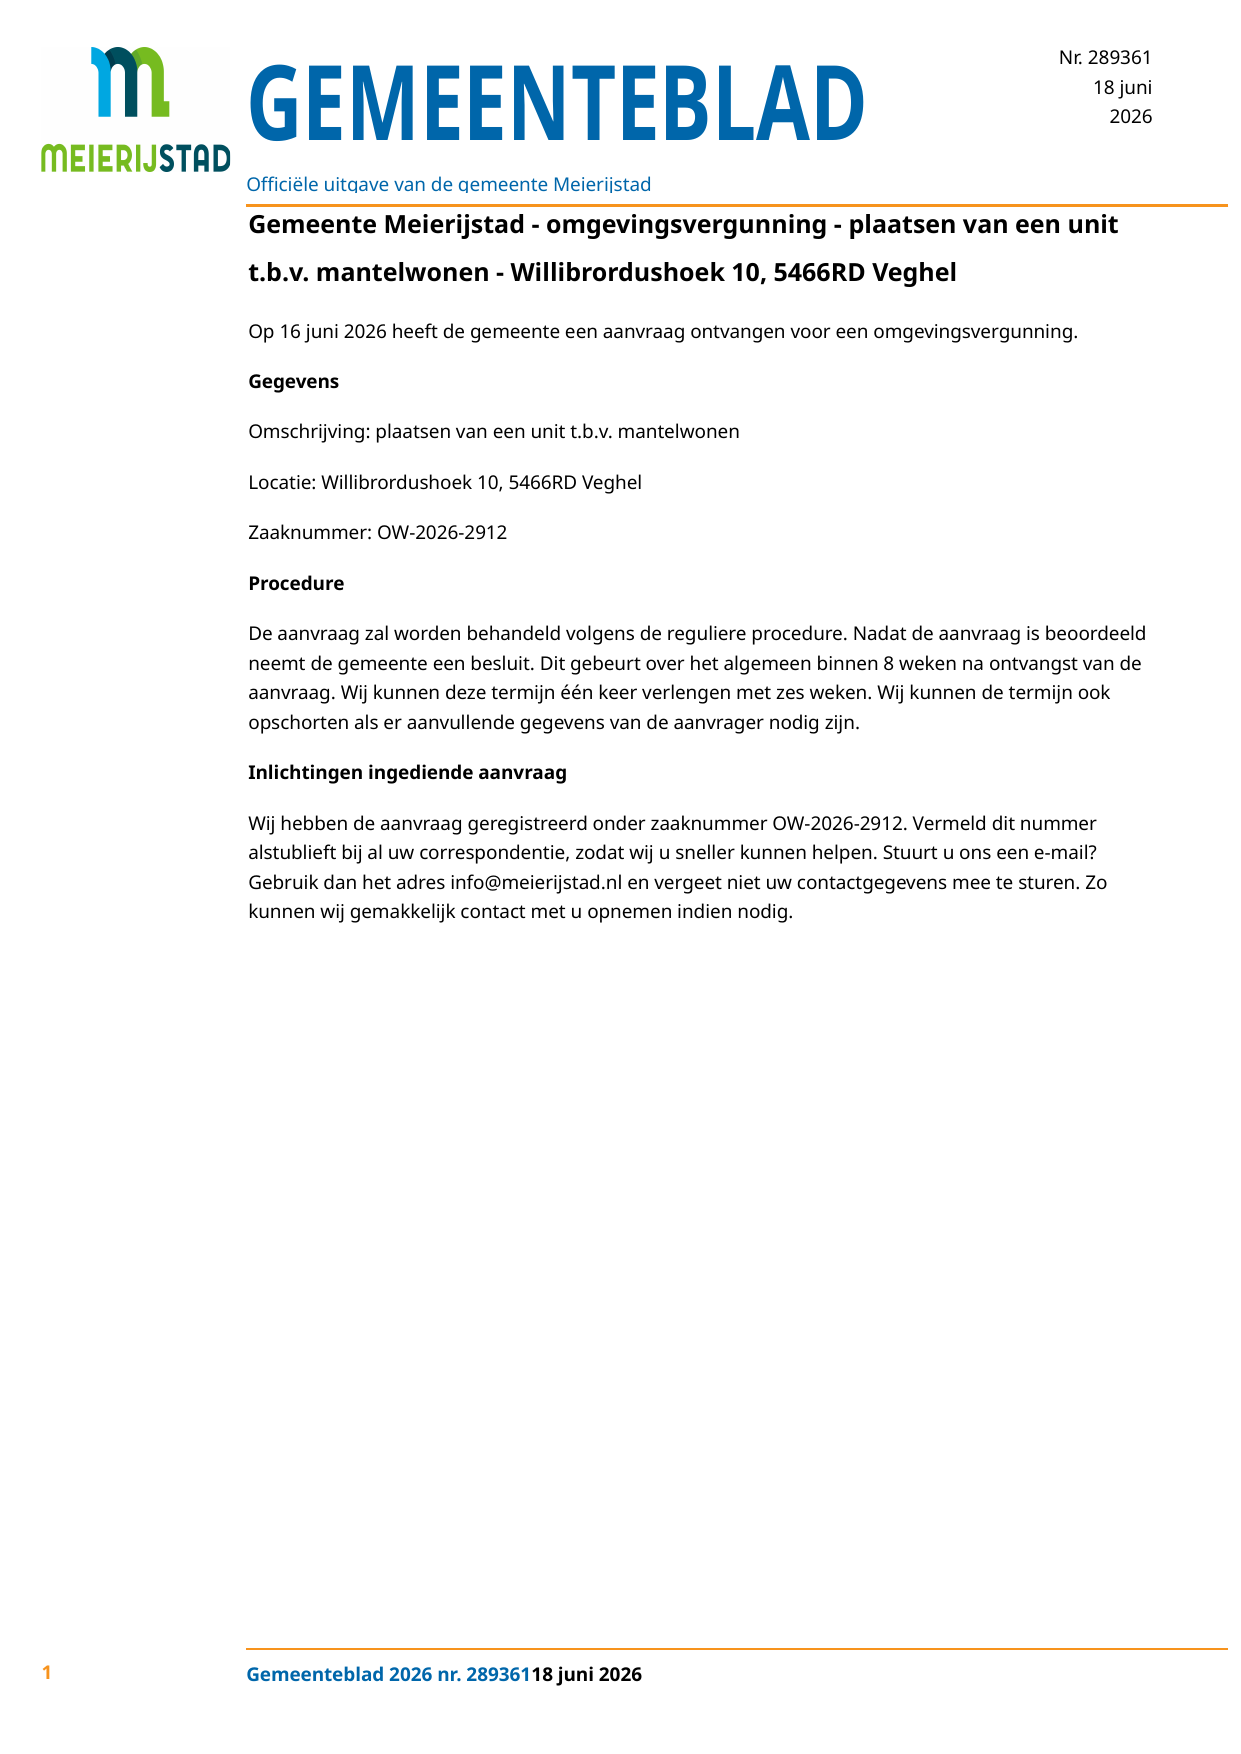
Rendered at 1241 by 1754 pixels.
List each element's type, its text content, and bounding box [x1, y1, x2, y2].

text Locatie: Willibrordushoek 10, 5466RD Veghel [248, 469, 1152, 495]
text De aanvraag zal worden behandeld volgens de reguliere procedure. Nadat de aanvraag is beoordeeld neemt de gemeente een besluit. Dit gebeurt over het algemeen binnen 8 weken na ontvangst van de aanvraag. Wij kunnen deze termijn één keer verlengen met zes weken. Wij kunnen de termijn ook opschorten als er aanvullende gegevens van de aanvrager nodig zijn. [248, 620, 1152, 735]
picture [41, 47, 231, 172]
text Procedure [248, 570, 1152, 596]
text Op 16 juni 2026 heeft de gemeente een aanvraag ontvangen voor een omgevingsvergunning. [248, 318, 1152, 344]
text Gemeente Meierijstad - omgevingsvergunning - plaatsen van een unit t.b.v. mantelwonen - Willibrordushoek 10, 5466RD Veghel [248, 207, 1152, 288]
text Zaaknummer: OW-2026-2912 [248, 519, 1152, 545]
text Gegevens [248, 368, 1152, 394]
text Inlichtingen ingediende aanvraag [248, 759, 1152, 785]
text Wij hebben de aanvraag geregistreerd onder zaaknummer OW-2026-2912. Vermeld dit nummer alstublieft bij al uw correspondentie, zodat wij u sneller kunnen helpen. Stuurt u ons een e-mail? Gebruik dan het adres info@meierijstad.nl en vergeet niet uw contactgegevens mee te sturen. Zo kunnen wij gemakkelijk contact met u opnemen indien nodig. [248, 810, 1152, 924]
text Omschrijving: plaatsen van een unit t.b.v. mantelwonen [248, 419, 1152, 444]
